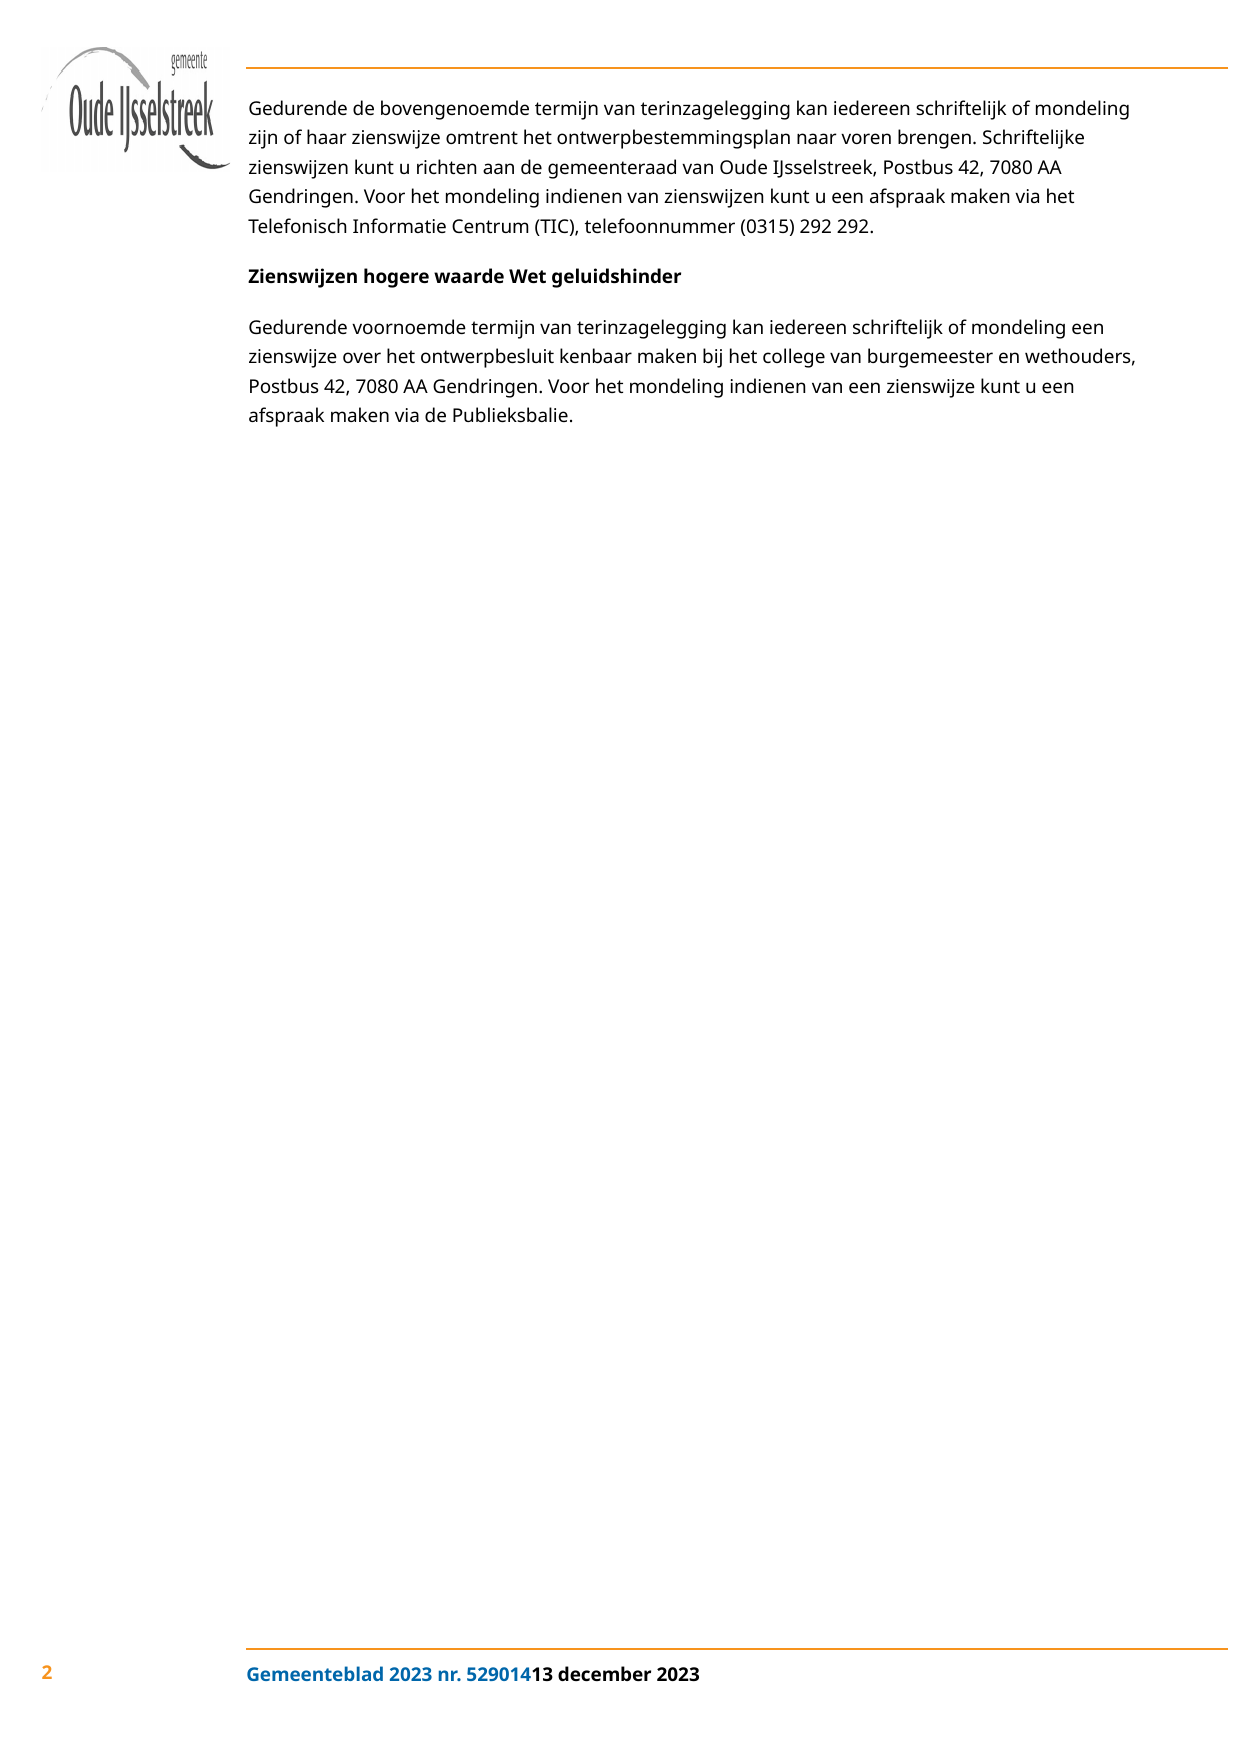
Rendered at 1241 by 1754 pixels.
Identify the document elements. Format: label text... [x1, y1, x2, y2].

text Gedurende de bovengenoemde termijn van terinzagelegging kan iedereen schriftelijk of mondeling zijn of haar zienswijze omtrent het ontwerpbestemmingsplan naar voren brengen. Schriftelijke zienswijzen kunt u richten aan de gemeenteraad van Oude IJsselstreek, Postbus 42, 7080 AA Gendringen. Voor het mondeling indienen van zienswijzen kunt u een afspraak maken via het Telefonisch Informatie Centrum (TIC), telefoonnummer (0315) 292 292. [248, 95, 1152, 239]
text Gedurende voornoemde termijn van terinzagelegging kan iedereen schriftelijk of mondeling een zienswijze over het ontwerpbesluit kenbaar maken bij het college van burgemeester en wethouders, Postbus 42, 7080 AA Gendringen. Voor het mondeling indienen van een zienswijze kunt u een afspraak maken via de Publieksbalie. [248, 314, 1152, 428]
picture [41, 47, 231, 172]
text Zienswijzen hogere waarde Wet geluidshinder [248, 263, 1152, 289]
